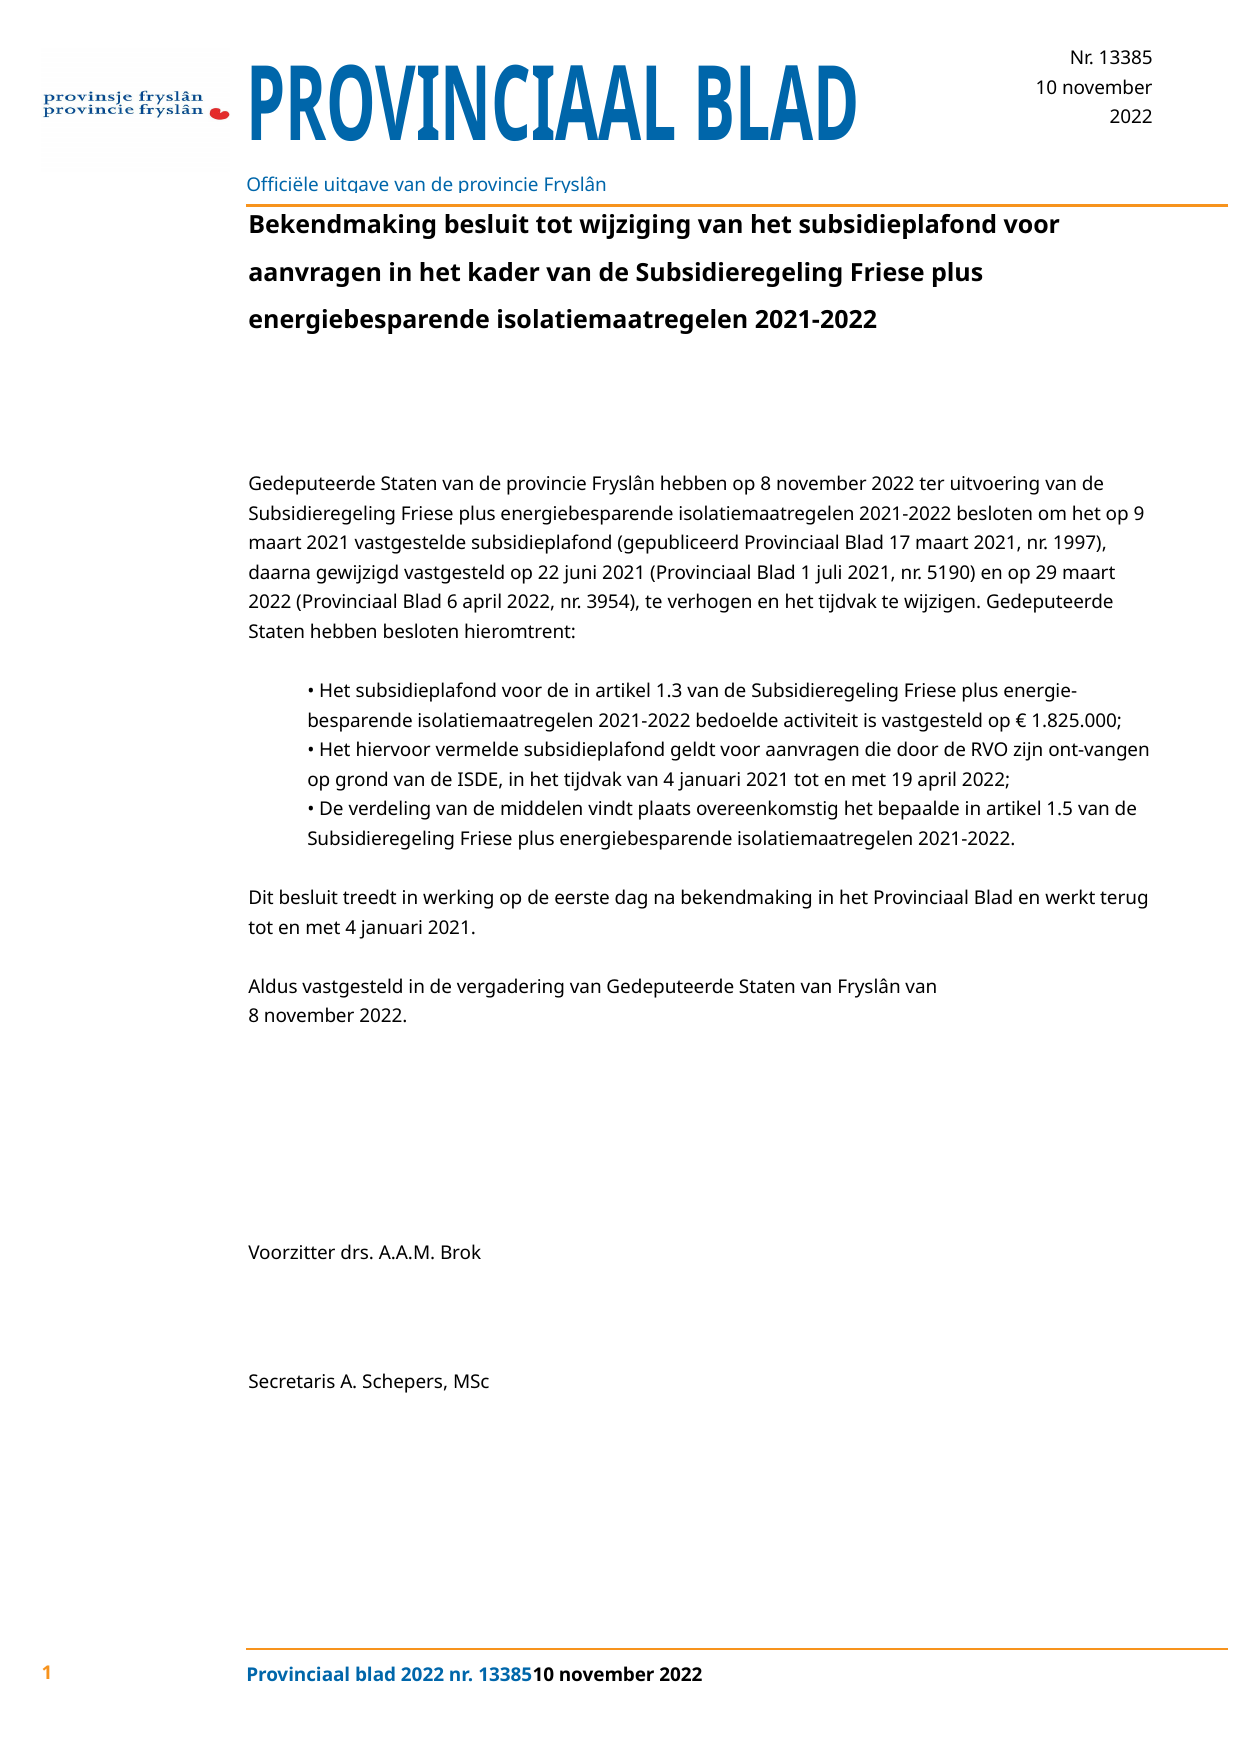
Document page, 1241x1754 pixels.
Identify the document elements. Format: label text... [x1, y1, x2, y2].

text Gedeputeerde Staten van de provincie Fryslân hebben op 8 november 2022 ter uitvoering van de Subsidieregeling Friese plus energiebesparende isolatiemaatregelen 2021-2022 besloten om het op 9 maart 2021 vastgestelde subsidieplafond (gepubliceerd Provinciaal Blad 17 maart 2021, nr. 1997), daarna gewijzigd vastgesteld op 22 juni 2021 (Provinciaal Blad 1 juli 2021, nr. 5190) en op 29 maart 2022 (Provinciaal Blad 6 april 2022, nr. 3954), te verhogen en het tijdvak te wijzigen. Gedeputeerde Staten hebben besloten hieromtrent: [248, 470, 1152, 644]
picture [41, 47, 231, 172]
text Aldus vastgesteld in de vergadering van Gedeputeerde Staten van Fryslân van [248, 973, 1152, 999]
text Bekendmaking besluit tot wijziging van het subsidieplafond voor aanvragen in het kader van de Subsidieregeling Friese plus energiebesparende isolatiemaatregelen 2021-2022 [248, 207, 1152, 336]
text Dit besluit treedt in werking op de eerste dag na bekendmaking in het Provinciaal Blad en werkt terug tot en met 4 januari 2021. [248, 884, 1152, 939]
list • Het subsidieplafond voor de in artikel 1.3 van de Subsidieregeling Friese plus energie-besparende isolatiemaatregelen 2021-2022 bedoelde activiteit is vastgesteld op € 1.825.000; [248, 677, 1152, 732]
list • Het hiervoor vermelde subsidieplafond geldt voor aanvragen die door de RVO zijn ont-vangen op grond van de ISDE, in het tijdvak van 4 januari 2021 tot en met 19 april 2022; [248, 736, 1152, 792]
text 8 november 2022. [248, 1003, 1152, 1028]
list • De verdeling van de middelen vindt plaats overeenkomstig het bepaalde in artikel 1.5 van de Subsidieregeling Friese plus energiebesparende isolatiemaatregelen 2021-2022. [248, 796, 1152, 851]
text Secretaris A. Schepers, MSc [248, 1368, 1152, 1394]
text Voorzitter drs. A.A.M. Brok [248, 1239, 1152, 1265]
